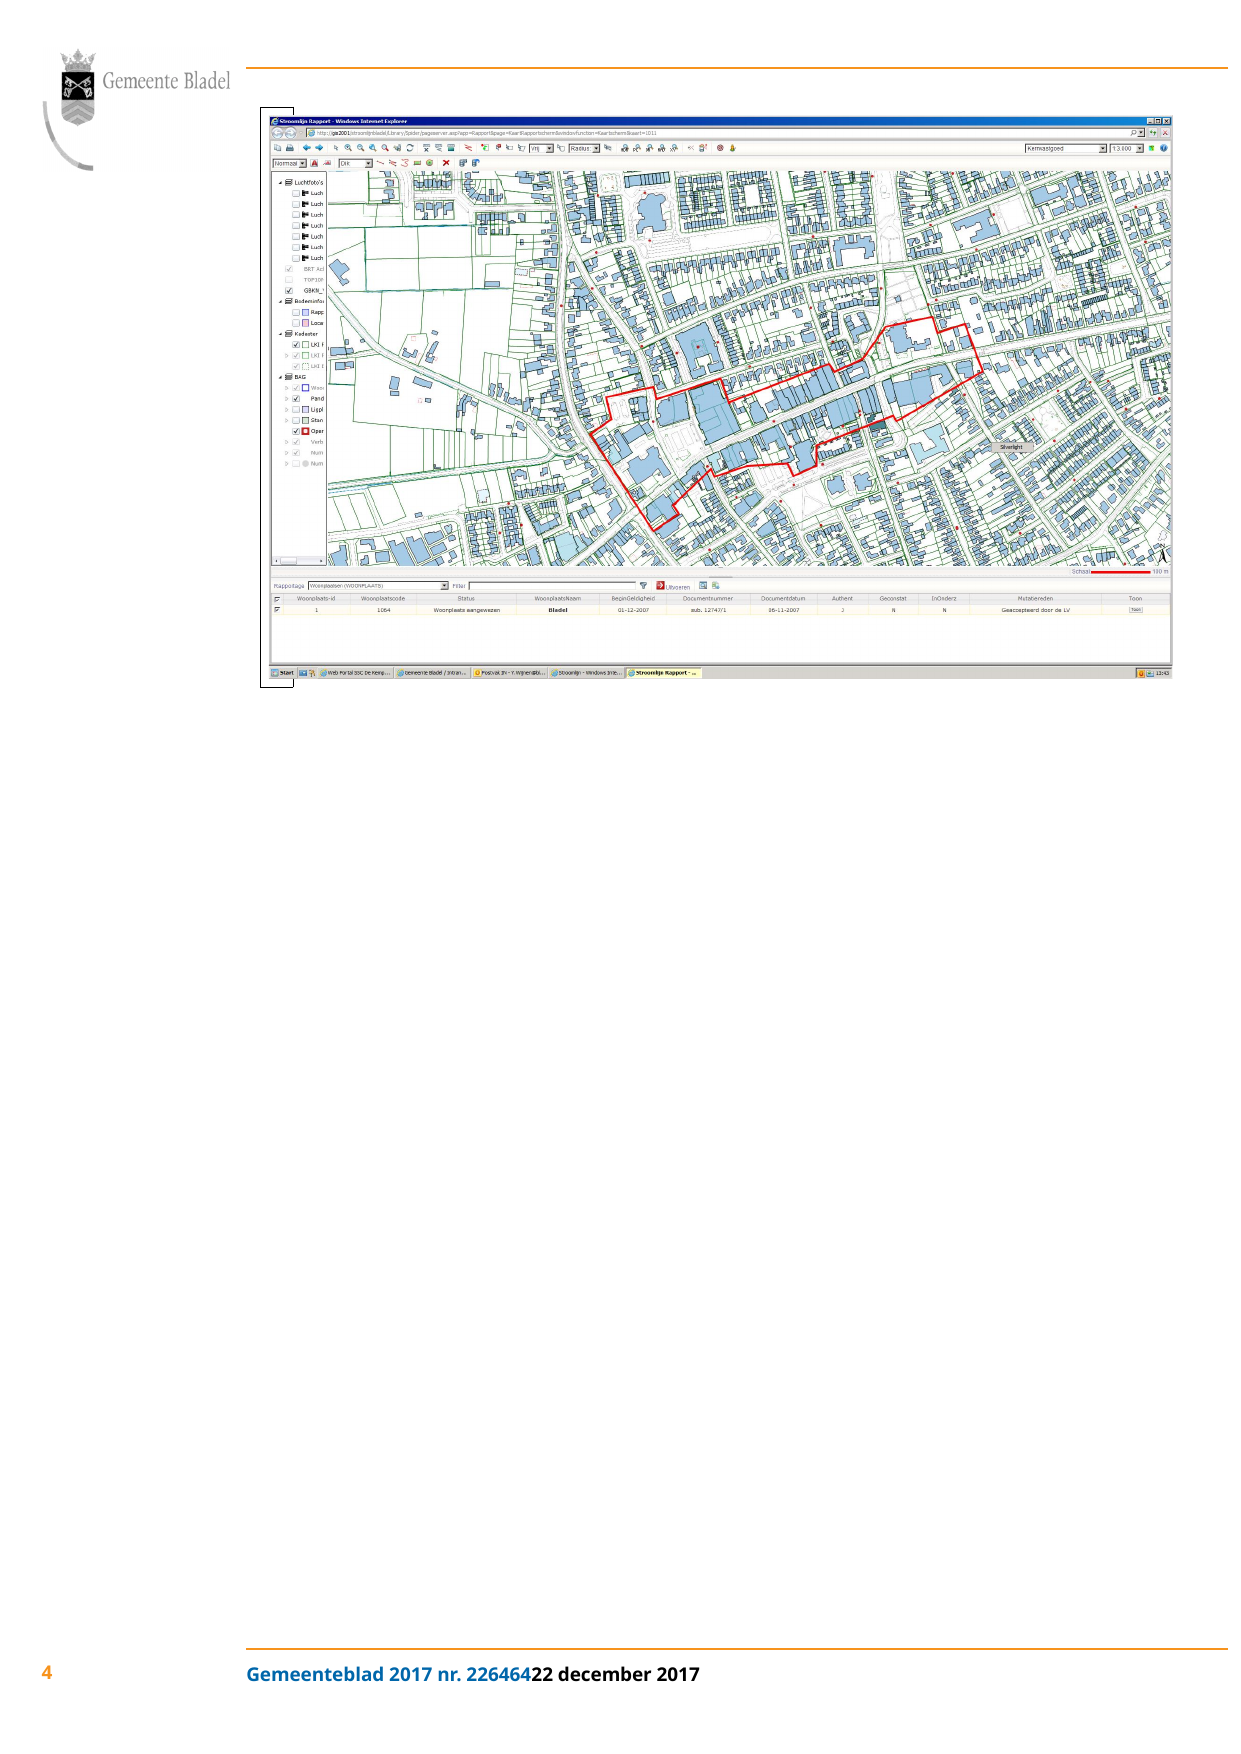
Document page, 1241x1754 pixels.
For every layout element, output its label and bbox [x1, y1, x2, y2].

picture [41, 47, 231, 172]
picture [268, 115, 1173, 679]
